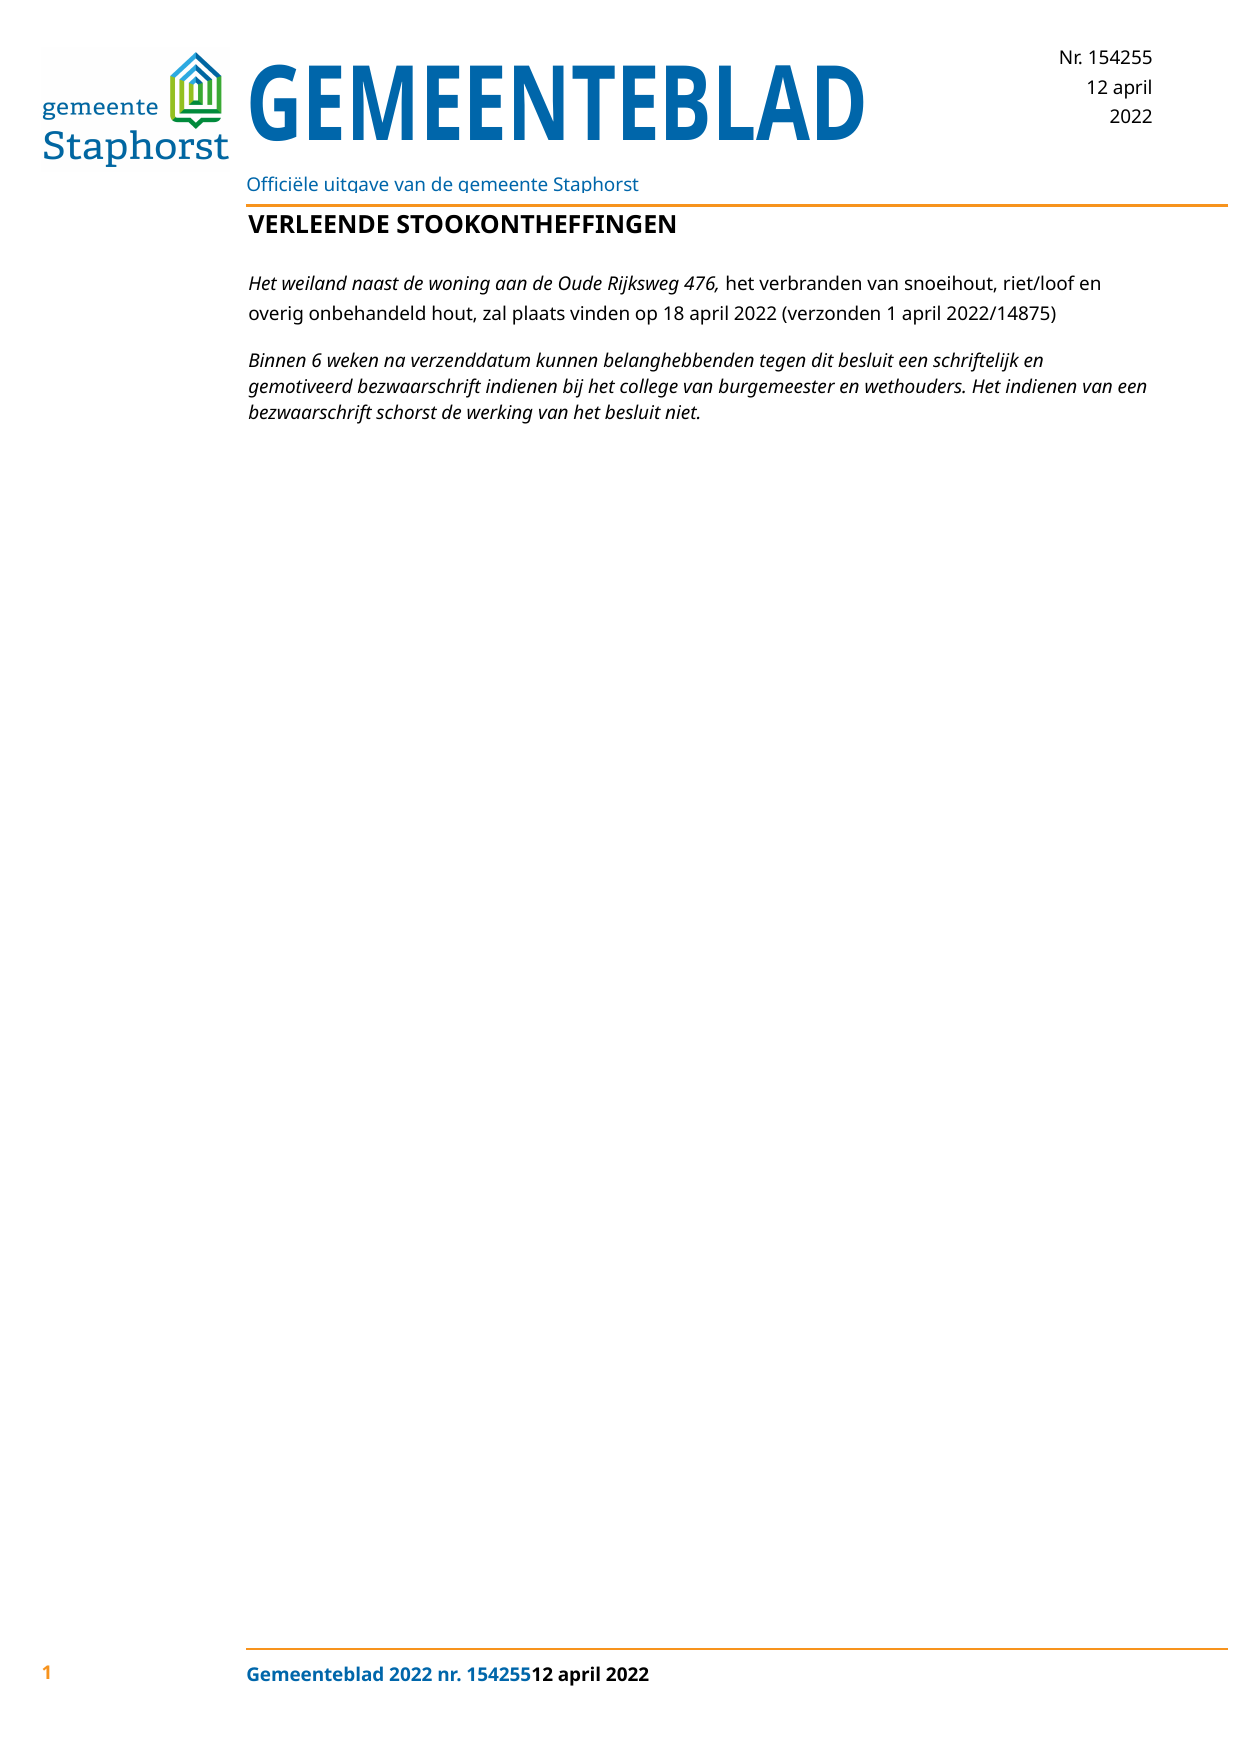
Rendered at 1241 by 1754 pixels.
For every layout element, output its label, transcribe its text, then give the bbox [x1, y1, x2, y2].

text Binnen 6 weken na verzenddatum kunnen belanghebbenden tegen dit besluit een schriftelijk en gemotiveerd bezwaarschrift indienen bij het college van burgemeester en wethouders. Het indienen van een bezwaarschrift schorst de werking van het besluit niet. [248, 348, 1152, 425]
text Het weiland naast de woning aan de Oude Rijksweg 476, het verbranden van snoeihout, riet/loof en overig onbehandeld hout, zal plaats vinden op 18 april 2022 (verzonden 1 april 2022/14875) [248, 270, 1152, 326]
text VERLEENDE STOOKONTHEFFINGEN [248, 207, 1152, 241]
picture [41, 47, 231, 172]
